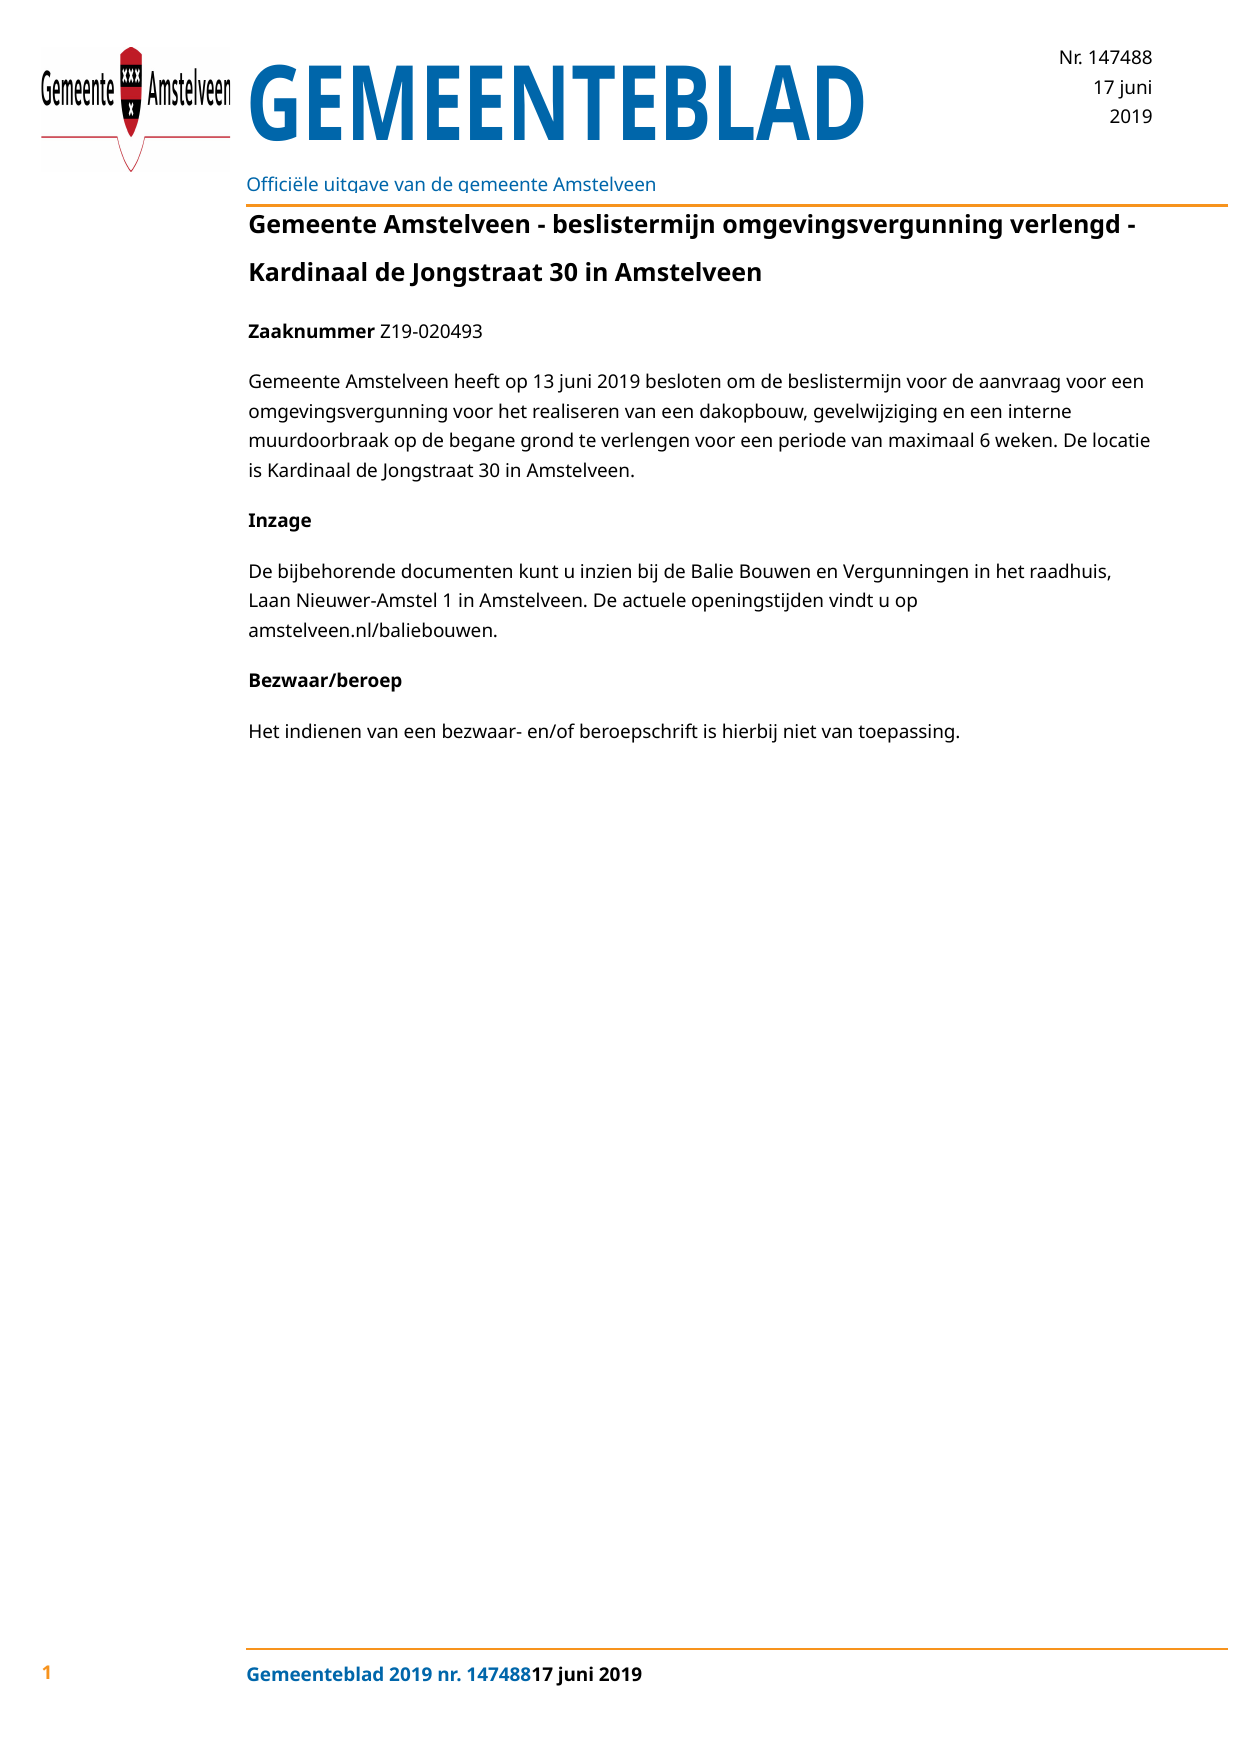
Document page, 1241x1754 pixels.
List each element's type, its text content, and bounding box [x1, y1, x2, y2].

text Bezwaar/beroep [248, 667, 1152, 693]
text Inzage [248, 507, 1152, 533]
text Het indienen van een bezwaar- en/of beroepschrift is hierbij niet van toepassing. [248, 718, 1152, 744]
text Gemeente Amstelveen - beslistermijn omgevingsvergunning verlengd - Kardinaal de Jongstraat 30 in Amstelveen [248, 207, 1152, 288]
text Gemeente Amstelveen heeft op 13 juni 2019 besloten om de beslistermijn voor de aanvraag voor een omgevingsvergunning voor het realiseren van een dakopbouw, gevelwijziging en een interne muurdoorbraak op de begane grond te verlengen voor een periode van maximaal 6 weken. De locatie is Kardinaal de Jongstraat 30 in Amstelveen. [248, 368, 1152, 483]
text De bijbehorende documenten kunt u inzien bij de Balie Bouwen en Vergunningen in het raadhuis, Laan Nieuwer-Amstel 1 in Amstelveen. De actuele openingstijden vindt u op amstelveen.nl/baliebouwen. [248, 558, 1152, 643]
picture [41, 47, 231, 172]
text Zaaknummer Z19-020493 [248, 318, 1152, 344]
